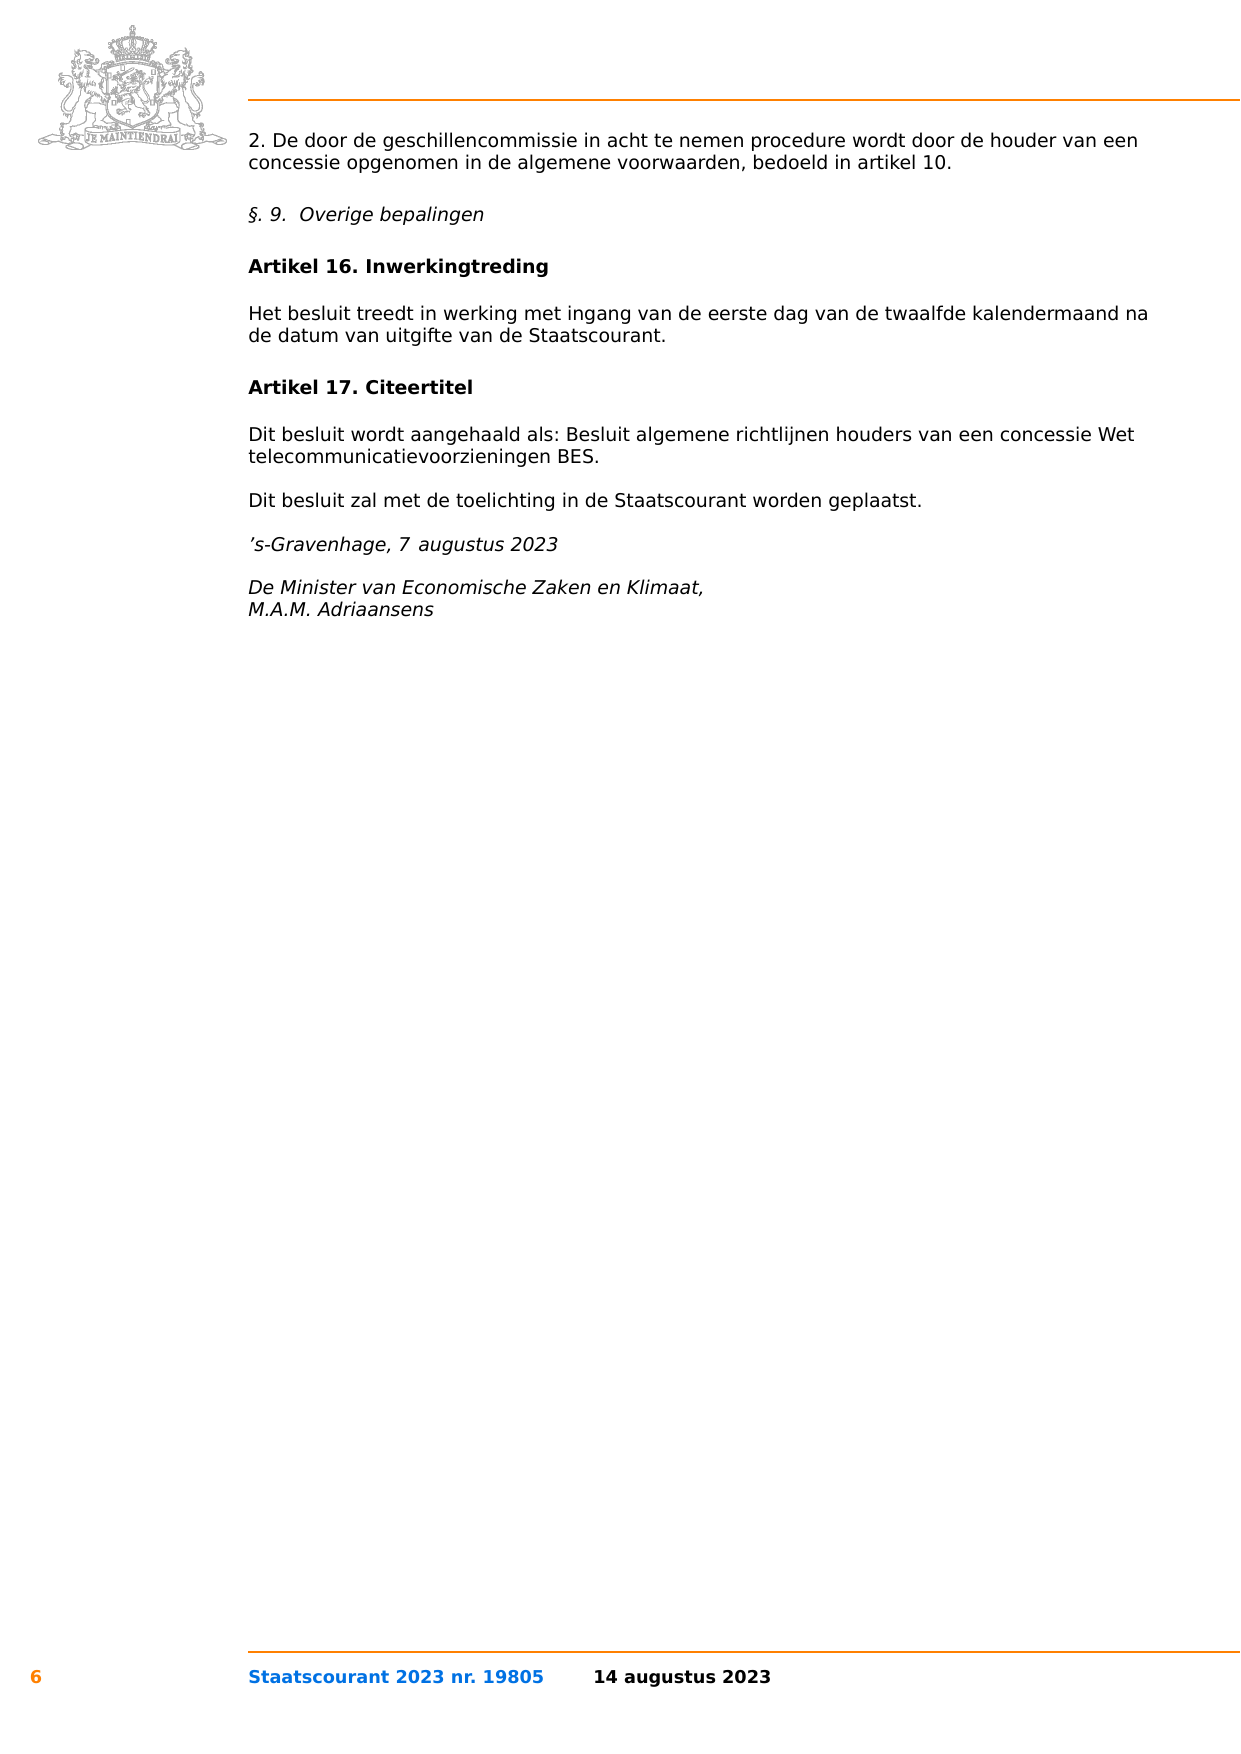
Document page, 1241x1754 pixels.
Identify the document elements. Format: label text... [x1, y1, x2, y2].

text Dit besluit zal met de toelichting in de Staatscourant worden geplaatst. [248, 489, 1163, 512]
text De Minister van Economische Zaken en Klimaat, M.A.M. Adriaansens [248, 577, 1163, 621]
text 2. De door de geschillencommissie in acht te nemen procedure wordt door de houder van een concessie opgenomen in de algemene voorwaarden, bedoeld in artikel 10. [248, 130, 1163, 174]
text Het besluit treedt in werking met ingang van de eerste dag van de twaalfde kalendermaand na de datum van uitgifte van de Staatscourant. [248, 303, 1163, 347]
subtitle Artikel 16. Inwerkingtreding [248, 256, 1163, 278]
subtitle §. 9. Overige bepalingen [248, 204, 1163, 226]
picture [38, 25, 227, 150]
subtitle Artikel 17. Citeertitel [248, 377, 1163, 399]
text Dit besluit wordt aangehaald als: Besluit algemene richtlijnen houders van een concessie Wet telecommunicatievoorzieningen BES. [248, 424, 1163, 468]
text ’s-Gravenhage, 7 augustus 2023 [248, 533, 1163, 555]
